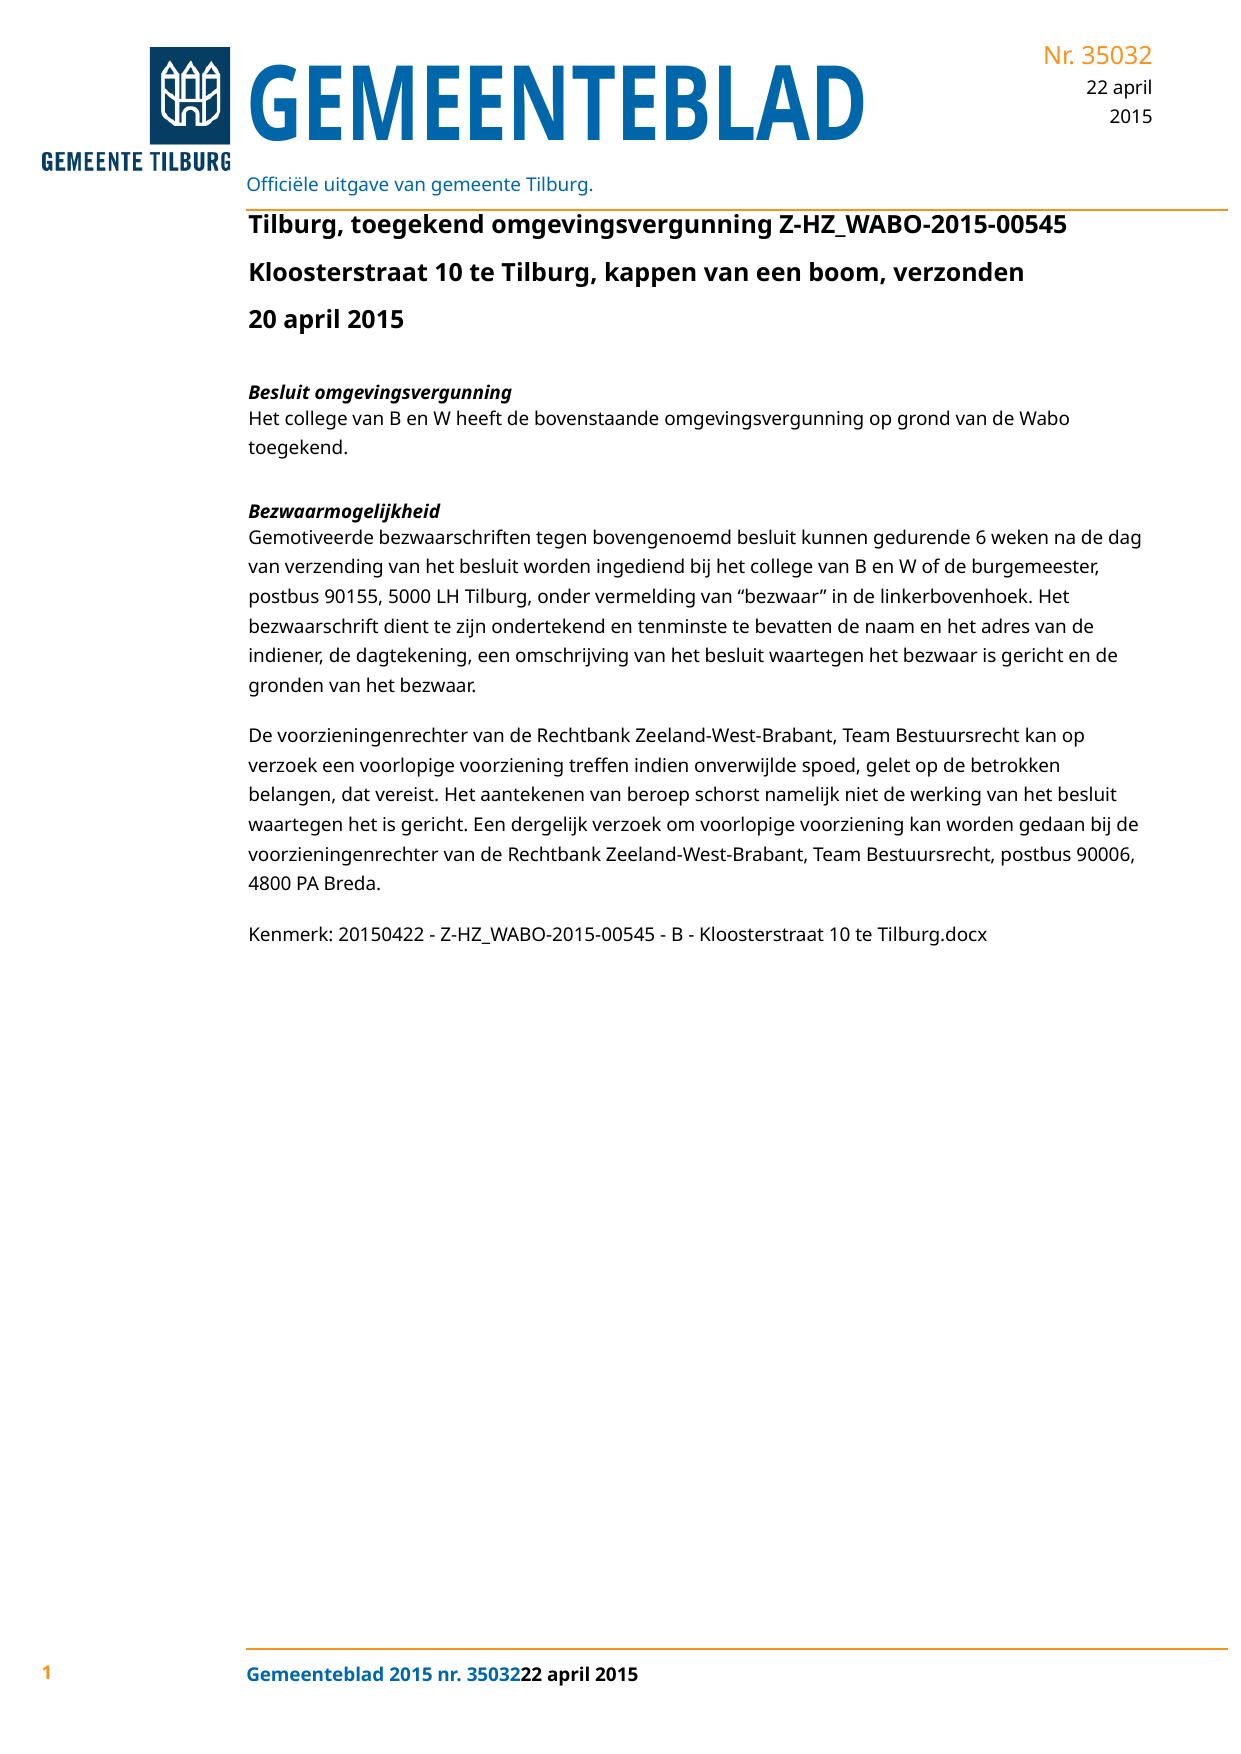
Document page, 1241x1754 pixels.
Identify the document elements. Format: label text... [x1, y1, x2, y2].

text Kenmerk: 20150422 - Z-HZ_WABO-2015-00545 - B - Kloosterstraat 10 te Tilburg.docx [248, 921, 1152, 946]
text De voorzieningenrechter van de Rechtbank Zeeland-West-Brabant, Team Bestuursrecht kan op verzoek een voorlopige voorziening treffen indien onverwijlde spoed, gelet op de betrokken belangen, dat vereist. Het aantekenen van beroep schorst namelijk niet de werking van het besluit waartegen het is gericht. Een dergelijk verzoek om voorlopige voorziening kan worden gedaan bij de voorzieningenrechter van de Rechtbank Zeeland-West-Brabant, Team Bestuursrecht, postbus 90006, 4800 PA Breda. [248, 722, 1152, 896]
text Tilburg, toegekend omgevingsvergunning Z-HZ_WABO-2015-00545 Kloosterstraat 10 te Tilburg, kappen van een boom, verzonden 20 april 2015 [248, 211, 1152, 336]
text Het college van B en W heeft de bovenstaande omgevingsvergunning op grond van de Wabo toegekend. [248, 405, 1152, 460]
picture [41, 47, 231, 172]
text Bezwaarmogelijkheid [248, 498, 1152, 524]
text Besluit omgevingsvergunning [248, 379, 1152, 405]
text Gemotiveerde bezwaarschriften tegen bovengenoemd besluit kunnen gedurende 6 weken na de dag van verzending van het besluit worden ingediend bij het college van B en W of de burgemeester, postbus 90155, 5000 LH Tilburg, onder vermelding van “bezwaar” in de linkerbovenhoek. Het bezwaarschrift dient te zijn ondertekend en tenminste te bevatten de naam en het adres van de indiener, de dagtekening, een omschrijving van het besluit waartegen het bezwaar is gericht en de gronden van het bezwaar. [248, 524, 1152, 698]
